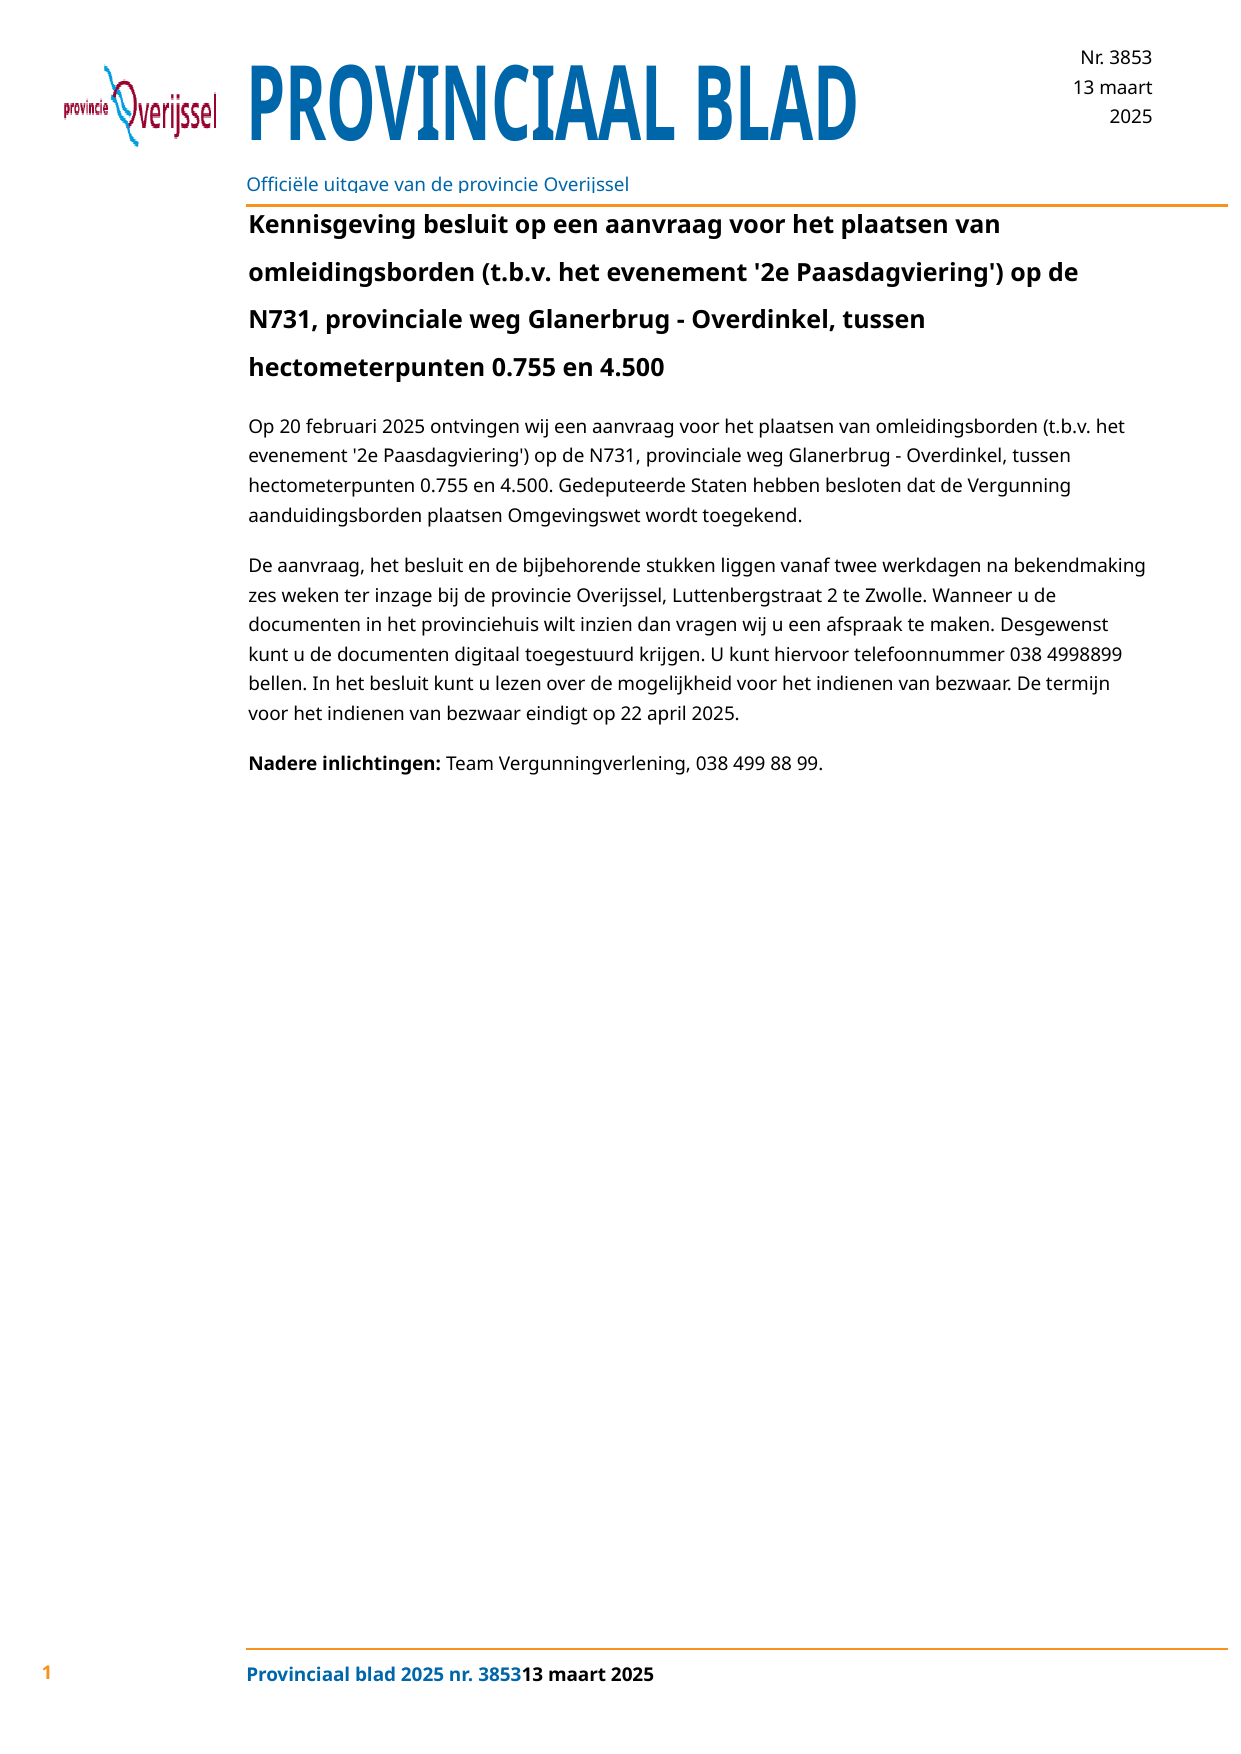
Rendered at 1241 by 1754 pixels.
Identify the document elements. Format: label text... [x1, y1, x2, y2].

text Kennisgeving besluit op een aanvraag voor het plaatsen van omleidingsborden (t.b.v. het evenement '2e Paasdagviering') op de N731, provinciale weg Glanerbrug - Overdinkel, tussen hectometerpunten 0.755 en 4.500 [248, 207, 1152, 384]
text Nadere inlichtingen: Team Vergunningverlening, 038 499 88 99. [248, 751, 1152, 776]
picture [41, 47, 231, 172]
text De aanvraag, het besluit en de bijbehorende stukken liggen vanaf twee werkdagen na bekendmaking zes weken ter inzage bij de provincie Overijssel, Luttenbergstraat 2 te Zwolle. Wanneer u de documenten in het provinciehuis wilt inzien dan vragen wij u een afspraak te maken. Desgewenst kunt u de documenten digitaal toegestuurd krijgen. U kunt hiervoor telefoonnummer 038 4998899 bellen. In het besluit kunt u lezen over de mogelijkheid voor het indienen van bezwaar. De termijn voor het indienen van bezwaar eindigt op 22 april 2025. [248, 552, 1152, 726]
text Op 20 februari 2025 ontvingen wij een aanvraag voor het plaatsen van omleidingsborden (t.b.v. het evenement '2e Paasdagviering') op de N731, provinciale weg Glanerbrug - Overdinkel, tussen hectometerpunten 0.755 en 4.500. Gedeputeerde Staten hebben besloten dat de Vergunning aanduidingsborden plaatsen Omgevingswet wordt toegekend. [248, 413, 1152, 528]
